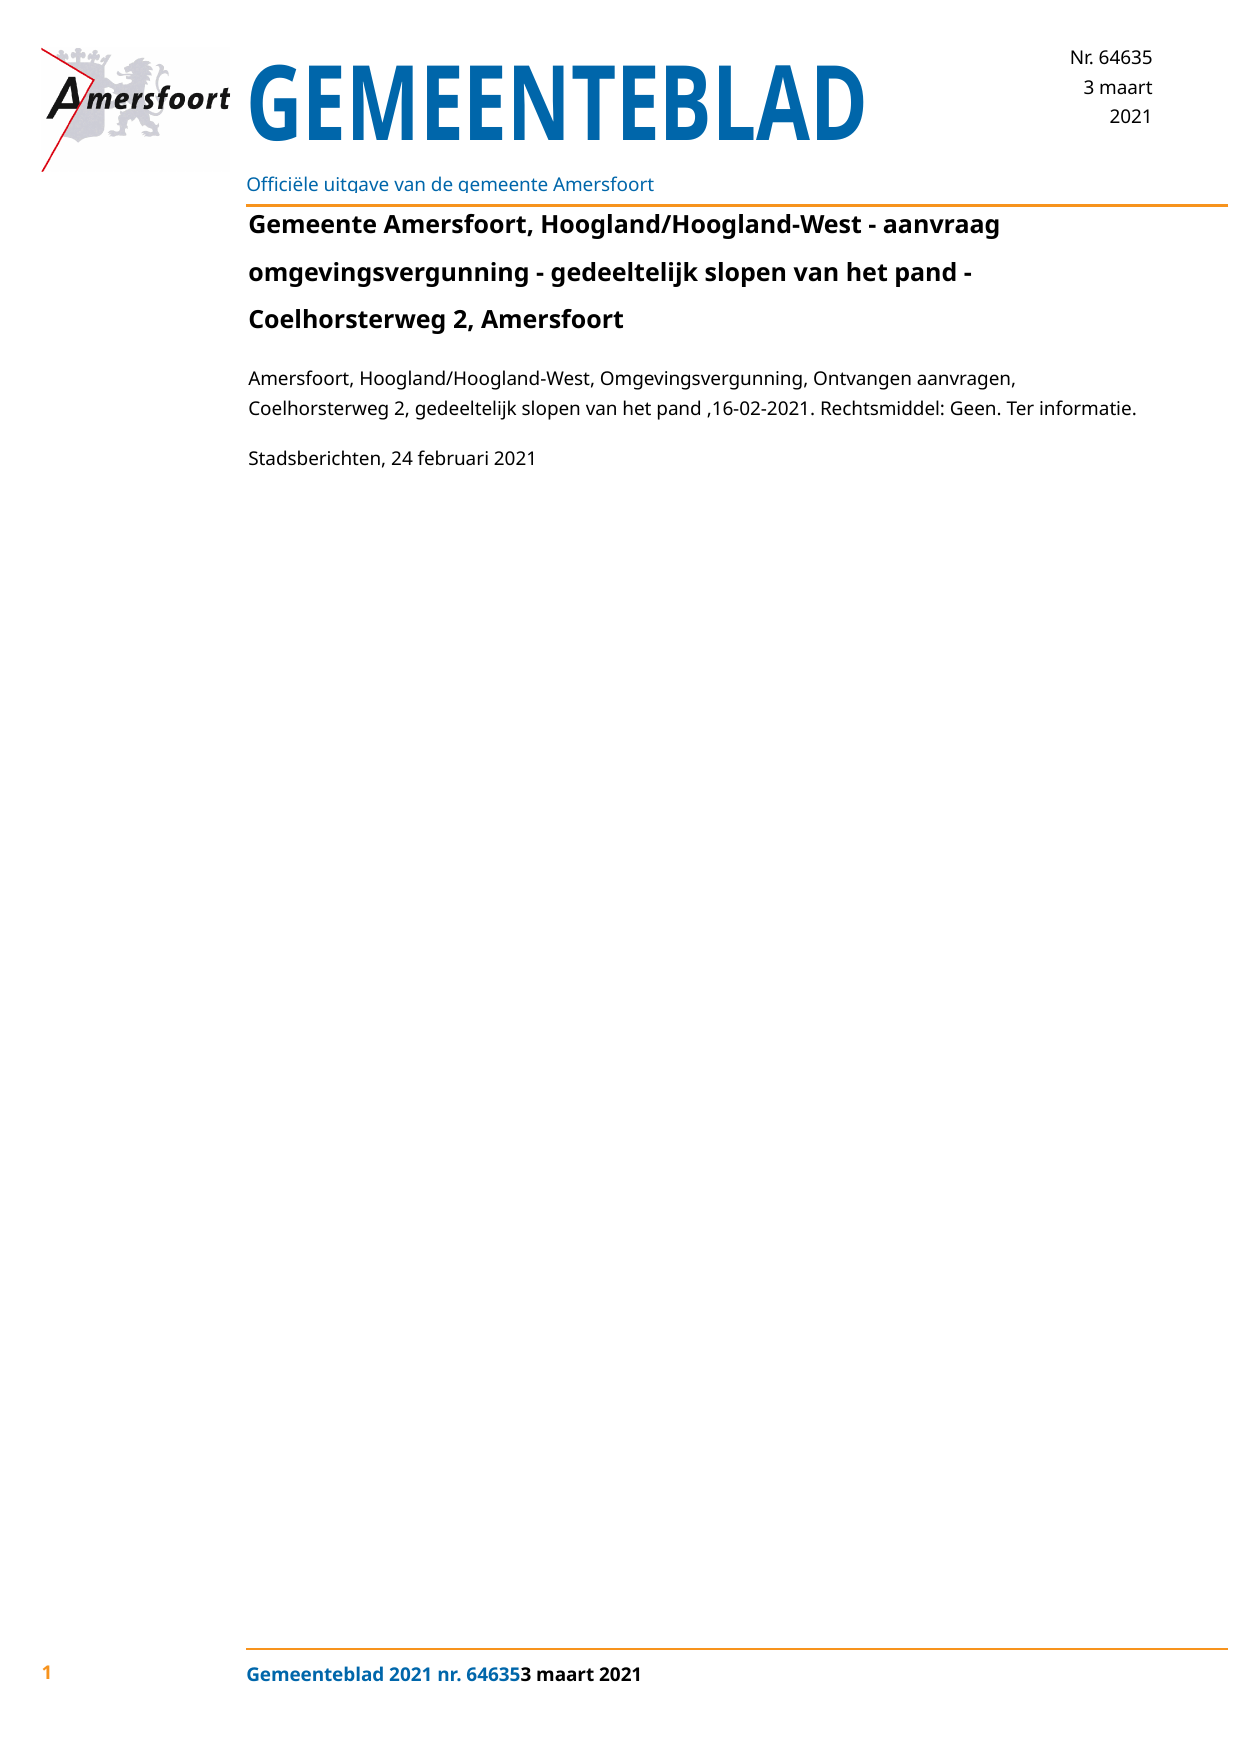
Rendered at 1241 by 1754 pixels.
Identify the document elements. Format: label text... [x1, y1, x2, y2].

text Gemeente Amersfoort, Hoogland/Hoogland-West - aanvraag omgevingsvergunning - gedeeltelijk slopen van het pand - Coelhorsterweg 2, Amersfoort [248, 207, 1152, 336]
picture [41, 47, 231, 172]
text Stadsberichten, 24 februari 2021 [248, 446, 1152, 471]
text Amersfoort, Hoogland/Hoogland-West, Omgevingsvergunning, Ontvangen aanvragen, Coelhorsterweg 2, gedeeltelijk slopen van het pand ,16-02-2021. Rechtsmiddel: Geen. Ter informatie. [248, 366, 1152, 421]
